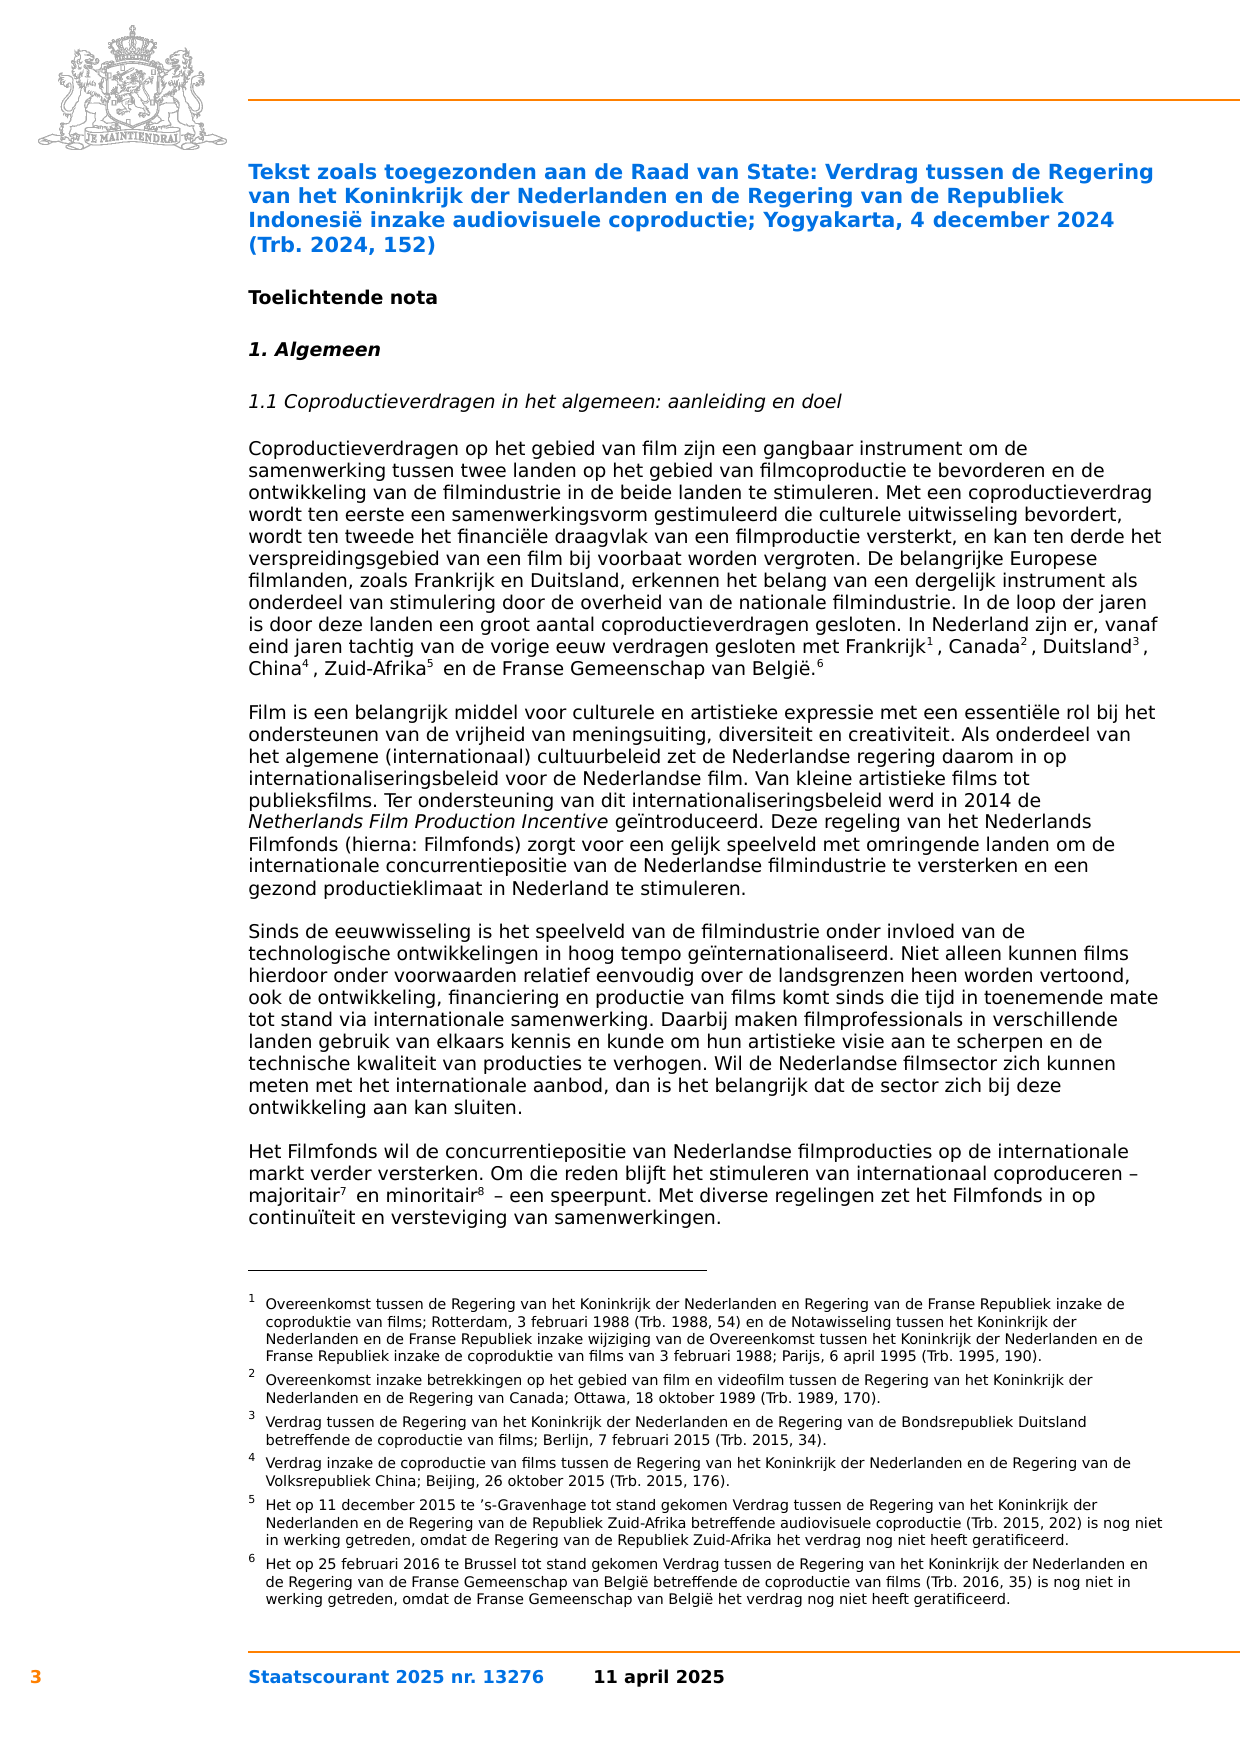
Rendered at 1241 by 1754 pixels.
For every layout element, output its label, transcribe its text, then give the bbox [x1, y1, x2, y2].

subtitle Toelichtende nota [248, 287, 1163, 309]
text Film is een belangrijk middel voor culturele en artistieke expressie met een essentiële rol bij het ondersteunen van de vrijheid van meningsuiting, diversiteit en creativiteit. Als onderdeel van het algemene (internationaal) cultuurbeleid zet de Nederlandse regering daarom in op internationaliseringsbeleid voor de Nederlandse film. Van kleine artistieke films tot publieksfilms. Ter ondersteuning van dit internationaliseringsbeleid werd in 2014 de Netherlands Film Production Incentive geïntroduceerd. Deze regeling van het Nederlands Filmfonds (hierna: Filmfonds) zorgt voor een gelijk speelveld met omringende landen om de internationale concurrentiepositie van de Nederlandse filmindustrie te versterken en een gezond productieklimaat in Nederland te stimuleren. [248, 702, 1163, 899]
subtitle 1.1 Coproductieverdragen in het algemeen: aanleiding en doel [248, 391, 1163, 413]
text Overeenkomst inzake betrekkingen op het gebied van film en videofilm tussen de Regering van het Koninkrijk der Nederlanden en de Regering van Canada; Ottawa, 18 oktober 1989 (Trb. 1989, 170). [248, 1368, 1163, 1407]
text Het op 11 december 2015 te ’s-Gravenhage tot stand gekomen Verdrag tussen de Regering van het Koninkrijk der Nederlanden en de Regering van de Republiek Zuid-Afrika betreffende audiovisuele coproductie (Trb. 2015, 202) is nog niet in werking getreden, omdat de Regering van de Republiek Zuid-Afrika het verdrag nog niet heeft geratificeerd. [248, 1493, 1163, 1549]
text Het op 25 februari 2016 te Brussel tot stand gekomen Verdrag tussen de Regering van het Koninkrijk der Nederlanden en de Regering van de Franse Gemeenschap van België betreffende de coproductie van films (Trb. 2016, 35) is nog niet in werking getreden, omdat de Franse Gemeenschap van België het verdrag nog niet heeft geratificeerd. [248, 1552, 1163, 1608]
picture [38, 25, 227, 150]
text Sinds de eeuwwisseling is het speelveld van de filmindustrie onder invloed van de technologische ontwikkelingen in hoog tempo geïnternationaliseerd. Niet alleen kunnen films hierdoor onder voorwaarden relatief eenvoudig over de landsgrenzen heen worden vertoond, ook de ontwikkeling, financiering en productie van films komt sinds die tijd in toenemende mate tot stand via internationale samenwerking. Daarbij maken filmprofessionals in verschillende landen gebruik van elkaars kennis en kunde om hun artistieke visie aan te scherpen en de technische kwaliteit van producties te verhogen. Wil de Nederlandse filmsector zich kunnen meten met het internationale aanbod, dan is het belangrijk dat de sector zich bij deze ontwikkeling aan kan sluiten. [248, 921, 1163, 1119]
subtitle Tekst zoals toegezonden aan de Raad van State: Verdrag tussen de Regering van het Koninkrijk der Nederlanden en de Regering van de Republiek Indonesië inzake audiovisuele coproductie; Yogyakarta, 4 december 2024 (Trb. 2024, 152) [248, 160, 1163, 257]
text Overeenkomst tussen de Regering van het Koninkrijk der Nederlanden en Regering van de Franse Republiek inzake de coproduktie van films; Rotterdam, 3 februari 1988 (Trb. 1988, 54) en de Notawisseling tussen het Koninkrijk der Nederlanden en de Franse Republiek inzake wijziging van de Overeenkomst tussen het Koninkrijk der Nederlanden en de Franse Republiek inzake de coproduktie van films van 3 februari 1988; Parijs, 6 april 1995 (Trb. 1995, 190). [248, 1292, 1163, 1365]
text Het Filmfonds wil de concurrentiepositie van Nederlandse filmproducties op de internationale markt verder versterken. Om die reden blijft het stimuleren van internationaal coproduceren – majoritair en minoritair – een speerpunt. Met diverse regelingen zet het Filmfonds in op continuïteit en versteviging van samenwerkingen. [248, 1141, 1163, 1229]
text Verdrag tussen de Regering van het Koninkrijk der Nederlanden en de Regering van de Bondsrepubliek Duitsland betreffende de coproductie van films; Berlijn, 7 februari 2015 (Trb. 2015, 34). [248, 1409, 1163, 1448]
text Coproductieverdragen op het gebied van film zijn een gangbaar instrument om de samenwerking tussen twee landen op het gebied van filmcoproductie te bevorderen en de ontwikkeling van de filmindustrie in de beide landen te stimuleren. Met een coproductieverdrag wordt ten eerste een samenwerkingsvorm gestimuleerd die culturele uitwisseling bevordert, wordt ten tweede het financiële draagvlak van een filmproductie versterkt, en kan ten derde het verspreidingsgebied van een film bij voorbaat worden vergroten. De belangrijke Europese filmlanden, zoals Frankrijk en Duitsland, erkennen het belang van een dergelijk instrument als onderdeel van stimulering door de overheid van de nationale filmindustrie. In de loop der jaren is door deze landen een groot aantal coproductieverdragen gesloten. In Nederland zijn er, vanaf eind jaren tachtig van de vorige eeuw verdragen gesloten met Frankrijk, Canada, Duitsland, China, Zuid-Afrika en de Franse Gemeenschap van België. [248, 438, 1163, 680]
subtitle 1. Algemeen [248, 339, 1163, 361]
text Verdrag inzake de coproductie van films tussen de Regering van het Koninkrijk der Nederlanden en de Regering van de Volksrepubliek China; Beijing, 26 oktober 2015 (Trb. 2015, 176). [248, 1451, 1163, 1490]
